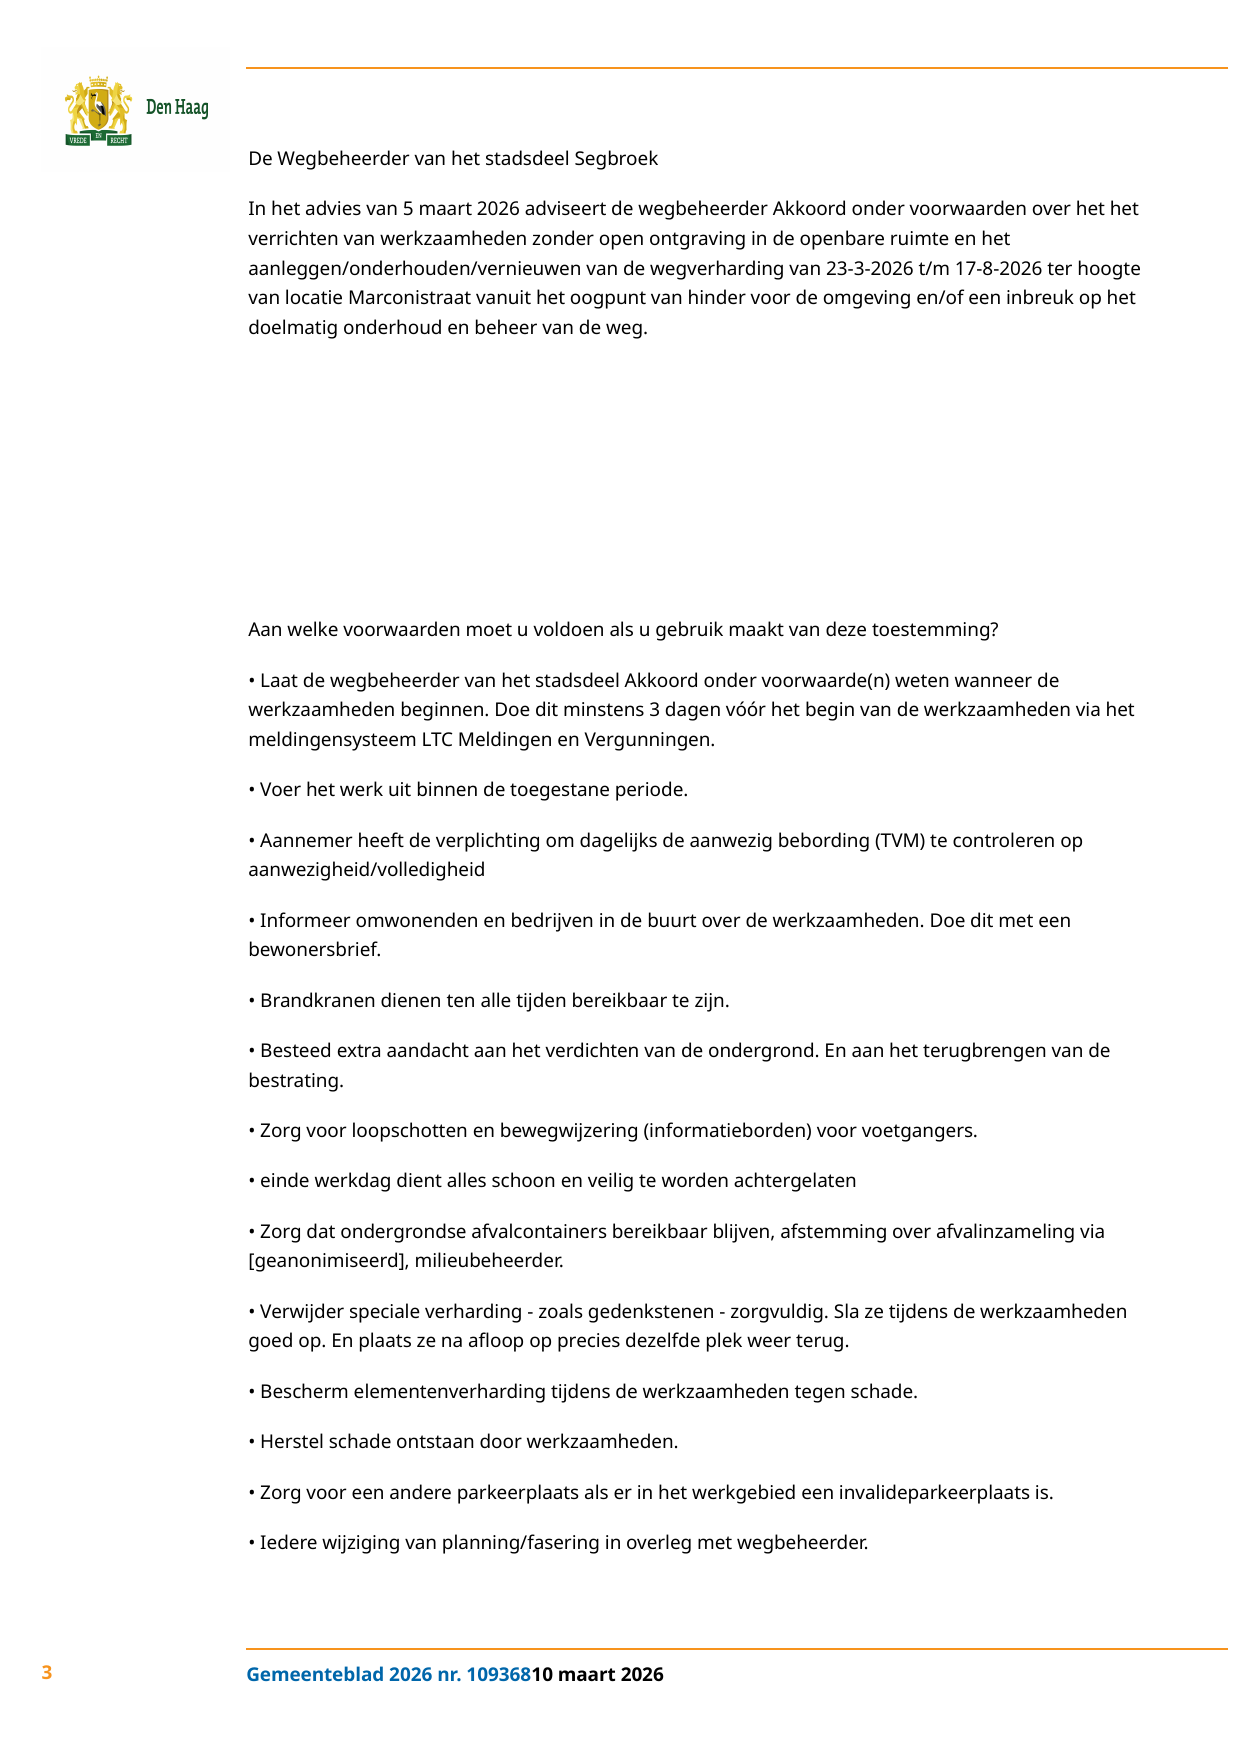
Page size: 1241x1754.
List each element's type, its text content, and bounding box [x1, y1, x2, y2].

text In het advies van 5 maart 2026 adviseert de wegbeheerder Akkoord onder voorwaarden over het het verrichten van werkzaamheden zonder open ontgraving in de openbare ruimte en het aanleggen/onderhouden/vernieuwen van de wegverharding van 23-3-2026 t/m 17-8-2026 ter hoogte van locatie Marconistraat vanuit het oogpunt van hinder voor de omgeving en/of een inbreuk op het doelmatig onderhoud en beheer van de weg. [248, 196, 1152, 340]
text • Iedere wijziging van planning/fasering in overleg met wegbeheerder. [248, 1529, 1152, 1555]
text • Informeer omwonenden en bedrijven in de buurt over de werkzaamheden. Doe dit met een bewonersbrief. [248, 907, 1152, 962]
text • Zorg voor een andere parkeerplaats als er in het werkgebied een invalideparkeerplaats is. [248, 1479, 1152, 1505]
text • einde werkdag dient alles schoon en veilig te worden achtergelaten [248, 1168, 1152, 1193]
text • Brandkranen dienen ten alle tijden bereikbaar te zijn. [248, 987, 1152, 1013]
picture [41, 47, 231, 172]
text • Zorg voor loopschotten en bewegwijzering (informatieborden) voor voetgangers. [248, 1117, 1152, 1143]
text • Zorg dat ondergrondse afvalcontainers bereikbaar blijven, afstemming over afvalinzameling via [geanonimiseerd], milieubeheerder. [248, 1218, 1152, 1273]
text • Herstel schade ontstaan door werkzaamheden. [248, 1428, 1152, 1454]
text • Verwijder speciale verharding - zoals gedenkstenen - zorgvuldig. Sla ze tijdens de werkzaamheden goed op. En plaats ze na afloop op precies dezelfde plek weer terug. [248, 1298, 1152, 1353]
text • Voer het werk uit binnen de toegestane periode. [248, 776, 1152, 802]
text • Aannemer heeft de verplichting om dagelijks de aanwezig bebording (TVM) te controleren op aanwezigheid/volledigheid [248, 827, 1152, 882]
text De Wegbeheerder van het stadsdeel Segbroek [248, 145, 1152, 171]
text • Laat de wegbeheerder van het stadsdeel Akkoord onder voorwaarde(n) weten wanneer de werkzaamheden beginnen. Doe dit minstens 3 dagen vóór het begin van de werkzaamheden via het meldingensysteem LTC Meldingen en Vergunningen. [248, 667, 1152, 752]
text • Besteed extra aandacht aan het verdichten van de ondergrond. En aan het terugbrengen van de bestrating. [248, 1037, 1152, 1093]
text • Bescherm elementenverharding tijdens de werkzaamheden tegen schade. [248, 1378, 1152, 1404]
text Aan welke voorwaarden moet u voldoen als u gebruik maakt van deze toestemming? [248, 616, 1152, 642]
